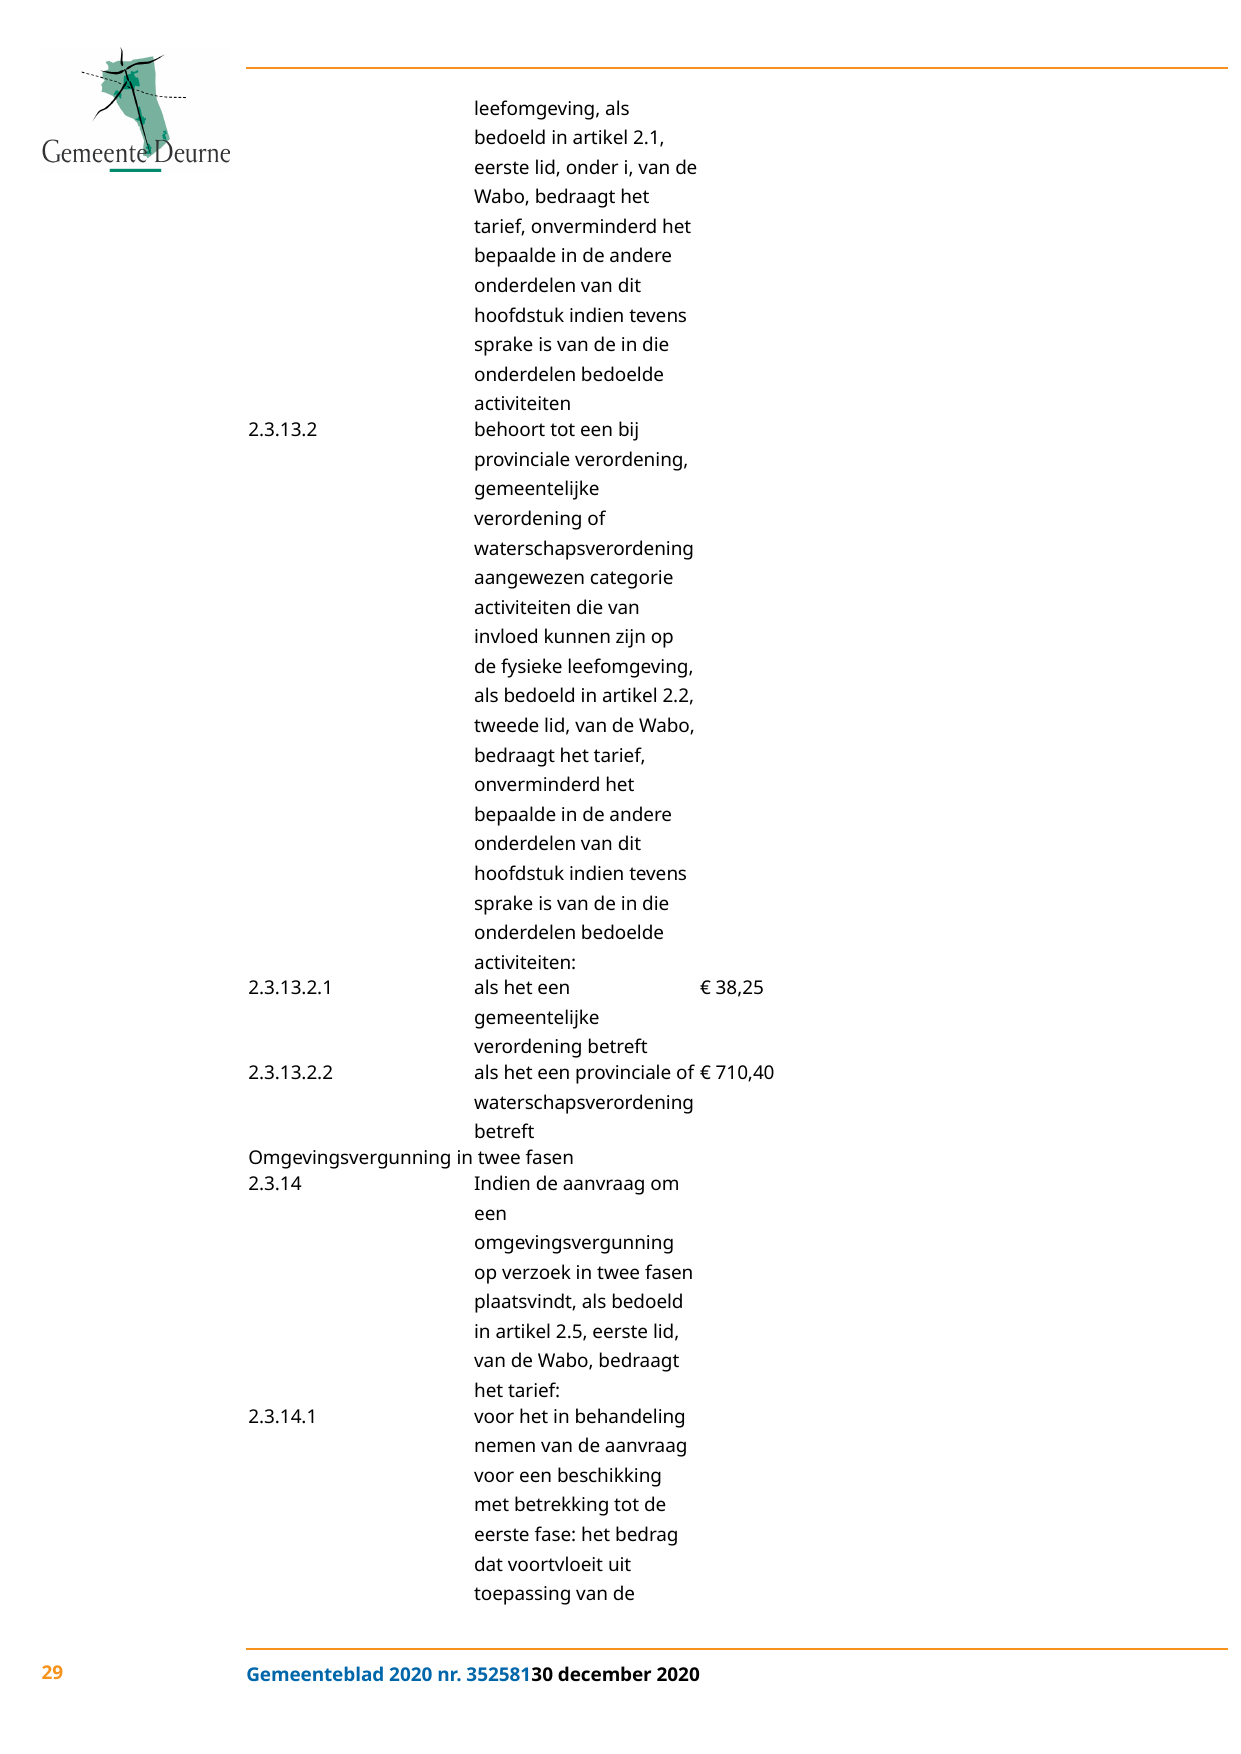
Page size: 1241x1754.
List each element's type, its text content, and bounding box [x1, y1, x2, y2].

table_cell 2.3.13.2.2 [248, 1060, 474, 1144]
table_cell [700, 1170, 926, 1403]
table_cell [926, 1144, 1152, 1170]
table_cell Omgevingsvergunning in twee fasen [248, 1144, 926, 1170]
table_cell 2.3.13.2 [248, 416, 474, 974]
table_cell behoort tot een bij provinciale verordening, gemeentelijke verordening of waterschapsverordening aangewezen categorie activiteiten die van invloed kunnen zijn op de fysieke leefomgeving, als bedoeld in artikel 2.2, tweede lid, van de Wabo, bedraagt het tarief, onverminderd het bepaalde in de andere onderdelen van dit hoofdstuk indien tevens sprake is van de in die onderdelen bedoelde activiteiten: [474, 416, 700, 974]
table_cell [700, 95, 926, 416]
table_cell [700, 1403, 926, 1606]
table_cell [926, 975, 1152, 1059]
table_cell 2.3.14 [248, 1170, 474, 1403]
table_cell € 38,25 [700, 975, 926, 1059]
picture [41, 47, 231, 172]
table_cell als het een provinciale of waterschapsverordening betreft [474, 1060, 700, 1144]
table_cell € 710,40 [700, 1060, 926, 1144]
table_cell voor het in behandeling nemen van de aanvraag voor een beschikking met betrekking tot de eerste fase: het bedrag dat voortvloeit uit toepassing van de [474, 1403, 700, 1606]
table_cell [926, 1170, 1152, 1403]
table_cell 2.3.14.1 [248, 1403, 474, 1606]
table_cell leefomgeving, als bedoeld in artikel 2.1, eerste lid, onder i, van de Wabo, bedraagt het tarief, onverminderd het bepaalde in de andere onderdelen van dit hoofdstuk indien tevens sprake is van de in die onderdelen bedoelde activiteiten [474, 95, 700, 416]
table_cell [926, 95, 1152, 416]
table_cell [248, 95, 474, 416]
table_cell [926, 1060, 1152, 1144]
table_cell als het een gemeentelijke verordening betreft [474, 975, 700, 1059]
table_cell [926, 416, 1152, 974]
table_cell [700, 416, 926, 974]
table_cell Indien de aanvraag om een omgevingsvergunning op verzoek in twee fasen plaatsvindt, als bedoeld in artikel 2.5, eerste lid, van de Wabo, bedraagt het tarief: [474, 1170, 700, 1403]
table_cell [926, 1403, 1152, 1606]
table_cell 2.3.13.2.1 [248, 975, 474, 1059]
